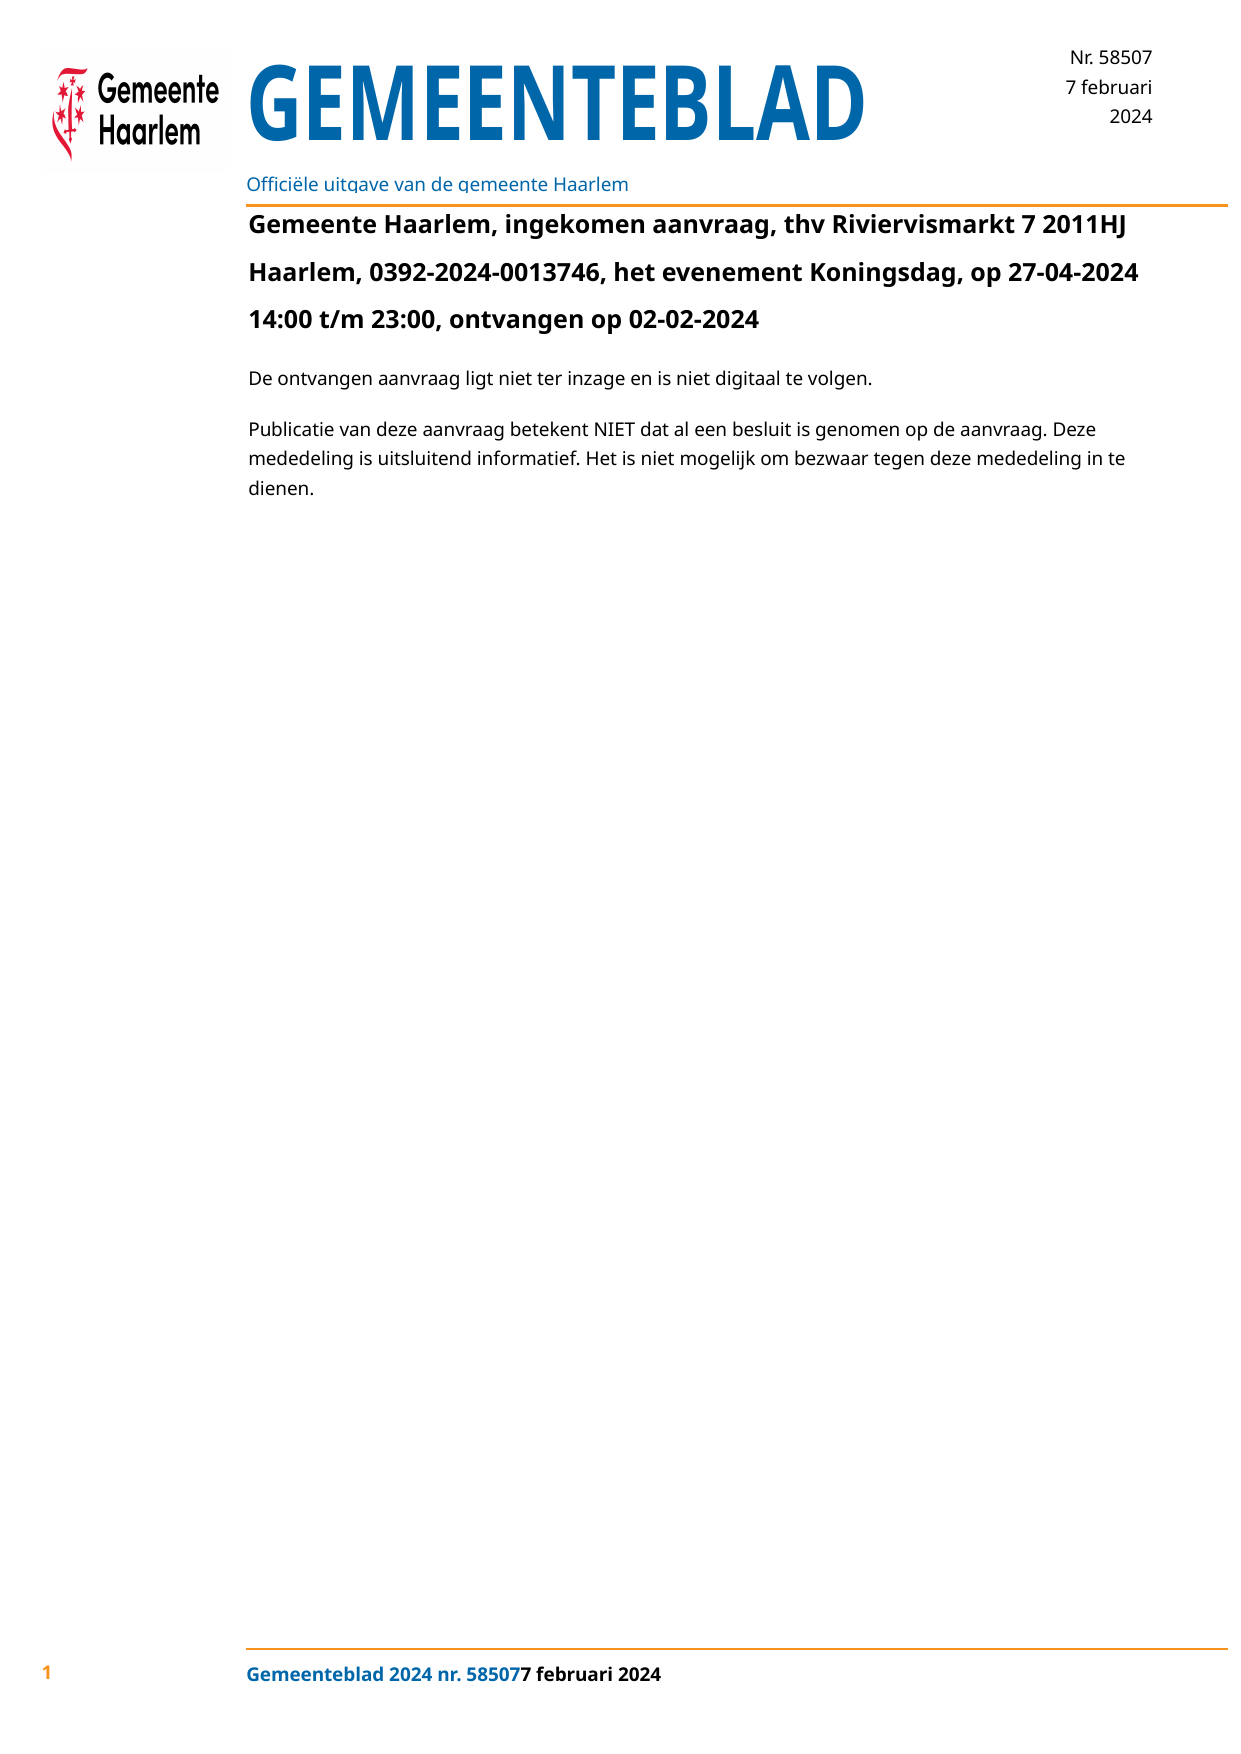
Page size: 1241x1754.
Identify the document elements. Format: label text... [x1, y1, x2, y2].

text De ontvangen aanvraag ligt niet ter inzage en is niet digitaal te volgen. [248, 366, 1152, 391]
picture [41, 47, 231, 172]
text Gemeente Haarlem, ingekomen aanvraag, thv Riviervismarkt 7 2011HJ Haarlem, 0392-2024-0013746, het evenement Koningsdag, op 27-04-2024 14:00 t/m 23:00, ontvangen op 02-02-2024 [248, 207, 1152, 336]
text Publicatie van deze aanvraag betekent NIET dat al een besluit is genomen op de aanvraag. Deze mededeling is uitsluitend informatief. Het is niet mogelijk om bezwaar tegen deze mededeling in te dienen. [248, 416, 1152, 501]
